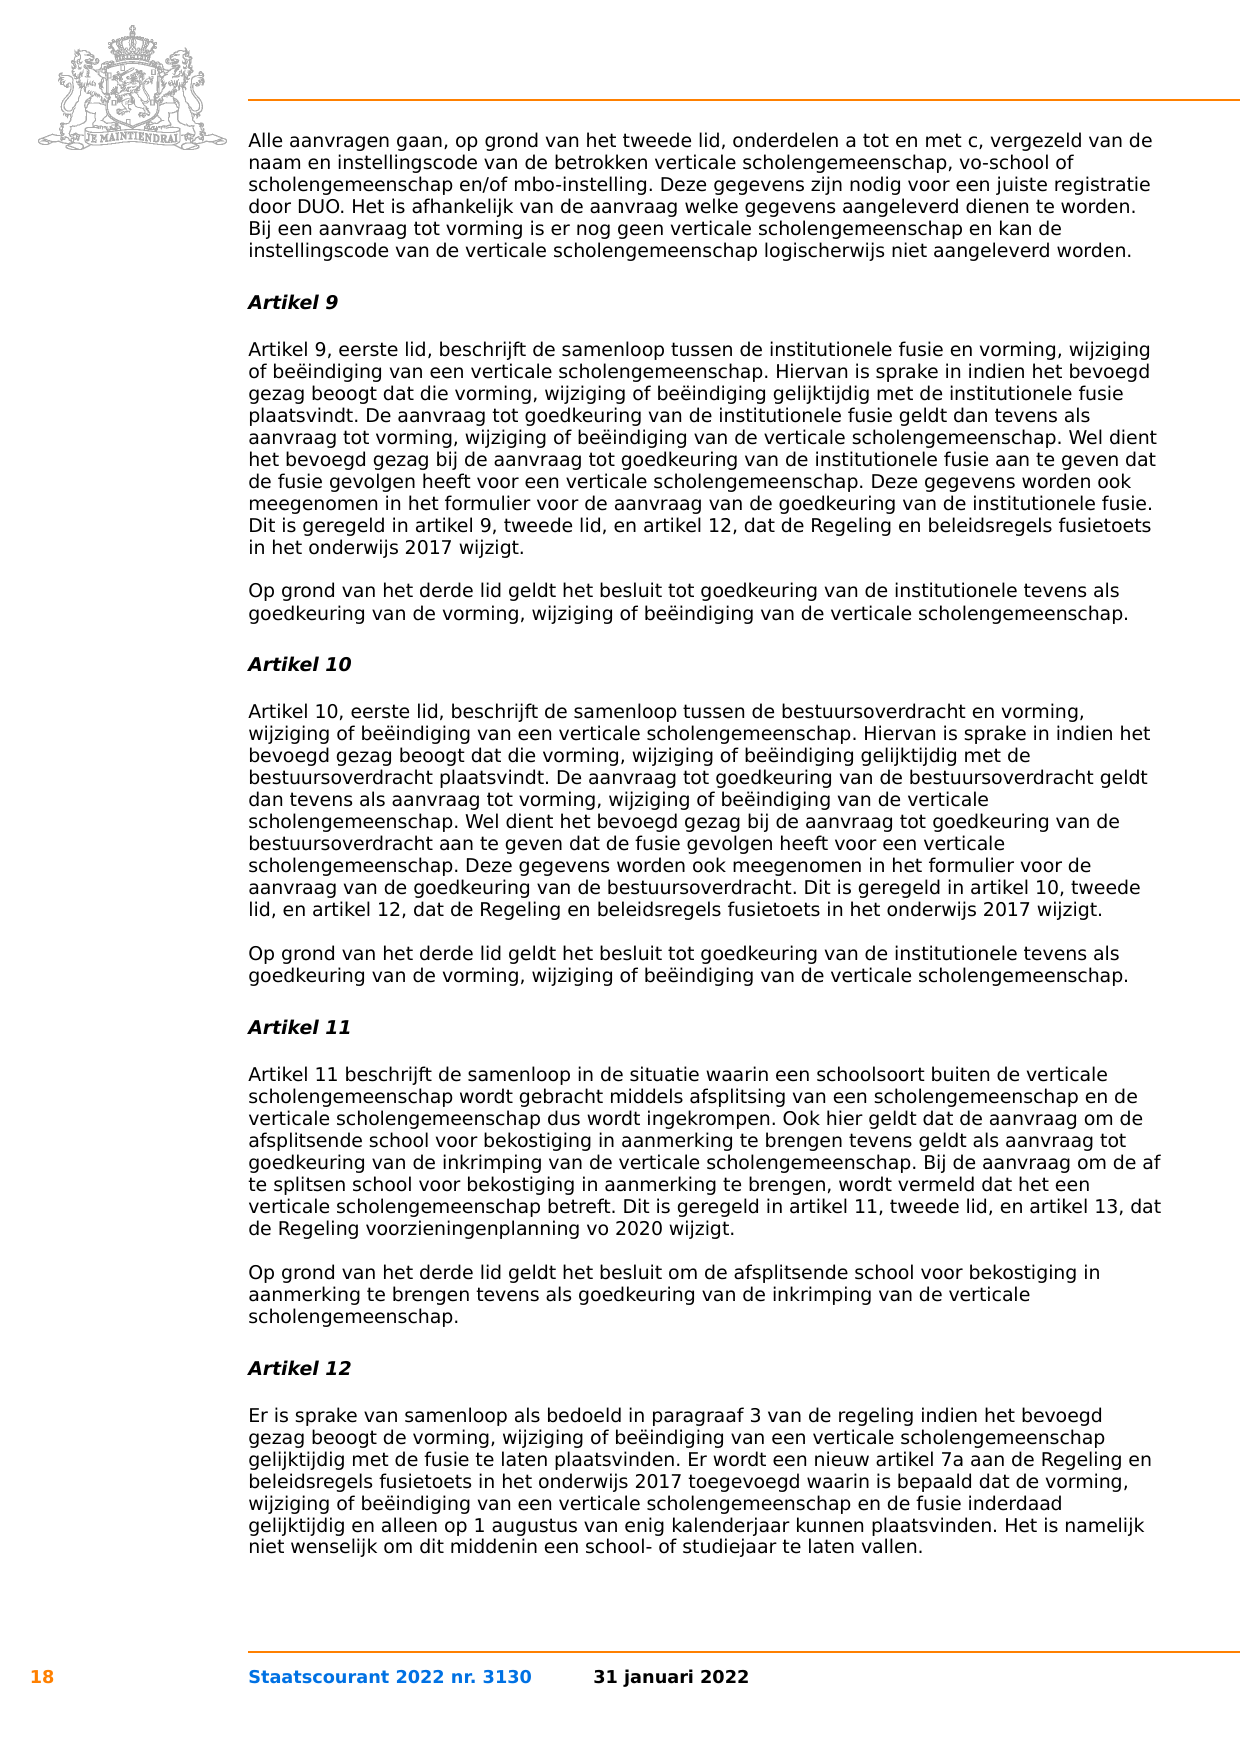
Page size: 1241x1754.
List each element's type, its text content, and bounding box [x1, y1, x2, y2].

text Alle aanvragen gaan, op grond van het tweede lid, onderdelen a tot en met c, vergezeld van de naam en instellingscode van de betrokken verticale scholengemeenschap, vo-school of scholengemeenschap en/of mbo-instelling. Deze gegevens zijn nodig voor een juiste registratie door DUO. Het is afhankelijk van de aanvraag welke gegevens aangeleverd dienen te worden. Bij een aanvraag tot vorming is er nog geen verticale scholengemeenschap en kan de instellingscode van de verticale scholengemeenschap logischerwijs niet aangeleverd worden. [248, 130, 1163, 262]
text Op grond van het derde lid geldt het besluit tot goedkeuring van de institutionele tevens als goedkeuring van de vorming, wijziging of beëindiging van de verticale scholengemeenschap. [248, 943, 1163, 987]
picture [38, 25, 227, 150]
text Artikel 11 beschrijft de samenloop in de situatie waarin een schoolsoort buiten de verticale scholengemeenschap wordt gebracht middels afsplitsing van een scholengemeenschap en de verticale scholengemeenschap dus wordt ingekrompen. Ook hier geldt dat de aanvraag om de afsplitsende school voor bekostiging in aanmerking te brengen tevens geldt als aanvraag tot goedkeuring van de inkrimping van de verticale scholengemeenschap. Bij de aanvraag om de af te splitsen school voor bekostiging in aanmerking te brengen, wordt vermeld dat het een verticale scholengemeenschap betreft. Dit is geregeld in artikel 11, tweede lid, en artikel 13, dat de Regeling voorzieningenplanning vo 2020 wijzigt. [248, 1064, 1163, 1240]
subtitle Artikel 9 [248, 292, 1163, 314]
subtitle Artikel 12 [248, 1358, 1163, 1379]
text Artikel 9, eerste lid, beschrijft de samenloop tussen de institutionele fusie en vorming, wijziging of beëindiging van een verticale scholengemeenschap. Hiervan is sprake in indien het bevoegd gezag beoogt dat die vorming, wijziging of beëindiging gelijktijdig met de institutionele fusie plaatsvindt. De aanvraag tot goedkeuring van de institutionele fusie geldt dan tevens als aanvraag tot vorming, wijziging of beëindiging van de verticale scholengemeenschap. Wel dient het bevoegd gezag bij de aanvraag tot goedkeuring van de institutionele fusie aan te geven dat de fusie gevolgen heeft voor een verticale scholengemeenschap. Deze gegevens worden ook meegenomen in het formulier voor de aanvraag van de goedkeuring van de institutionele fusie. Dit is geregeld in artikel 9, tweede lid, en artikel 12, dat de Regeling en beleidsregels fusietoets in het onderwijs 2017 wijzigt. [248, 339, 1163, 558]
subtitle Artikel 10 [248, 654, 1163, 676]
text Op grond van het derde lid geldt het besluit tot goedkeuring van de institutionele tevens als goedkeuring van de vorming, wijziging of beëindiging van de verticale scholengemeenschap. [248, 580, 1163, 624]
text Er is sprake van samenloop als bedoeld in paragraaf 3 van de regeling indien het bevoegd gezag beoogt de vorming, wijziging of beëindiging van een verticale scholengemeenschap gelijktijdig met de fusie te laten plaatsvinden. Er wordt een nieuw artikel 7a aan de Regeling en beleidsregels fusietoets in het onderwijs 2017 toegevoegd waarin is bepaald dat de vorming, wijziging of beëindiging van een verticale scholengemeenschap en de fusie inderdaad gelijktijdig en alleen op 1 augustus van enig kalenderjaar kunnen plaatsvinden. Het is namelijk niet wenselijk om dit middenin een school- of studiejaar te laten vallen. [248, 1404, 1163, 1558]
subtitle Artikel 11 [248, 1017, 1163, 1039]
text Artikel 10, eerste lid, beschrijft de samenloop tussen de bestuursoverdracht en vorming, wijziging of beëindiging van een verticale scholengemeenschap. Hiervan is sprake in indien het bevoegd gezag beoogt dat die vorming, wijziging of beëindiging gelijktijdig met de bestuursoverdracht plaatsvindt. De aanvraag tot goedkeuring van de bestuursoverdracht geldt dan tevens als aanvraag tot vorming, wijziging of beëindiging van de verticale scholengemeenschap. Wel dient het bevoegd gezag bij de aanvraag tot goedkeuring van de bestuursoverdracht aan te geven dat de fusie gevolgen heeft voor een verticale scholengemeenschap. Deze gegevens worden ook meegenomen in het formulier voor de aanvraag van de goedkeuring van de bestuursoverdracht. Dit is geregeld in artikel 10, tweede lid, en artikel 12, dat de Regeling en beleidsregels fusietoets in het onderwijs 2017 wijzigt. [248, 701, 1163, 921]
text Op grond van het derde lid geldt het besluit om de afsplitsende school voor bekostiging in aanmerking te brengen tevens als goedkeuring van de inkrimping van de verticale scholengemeenschap. [248, 1262, 1163, 1328]
